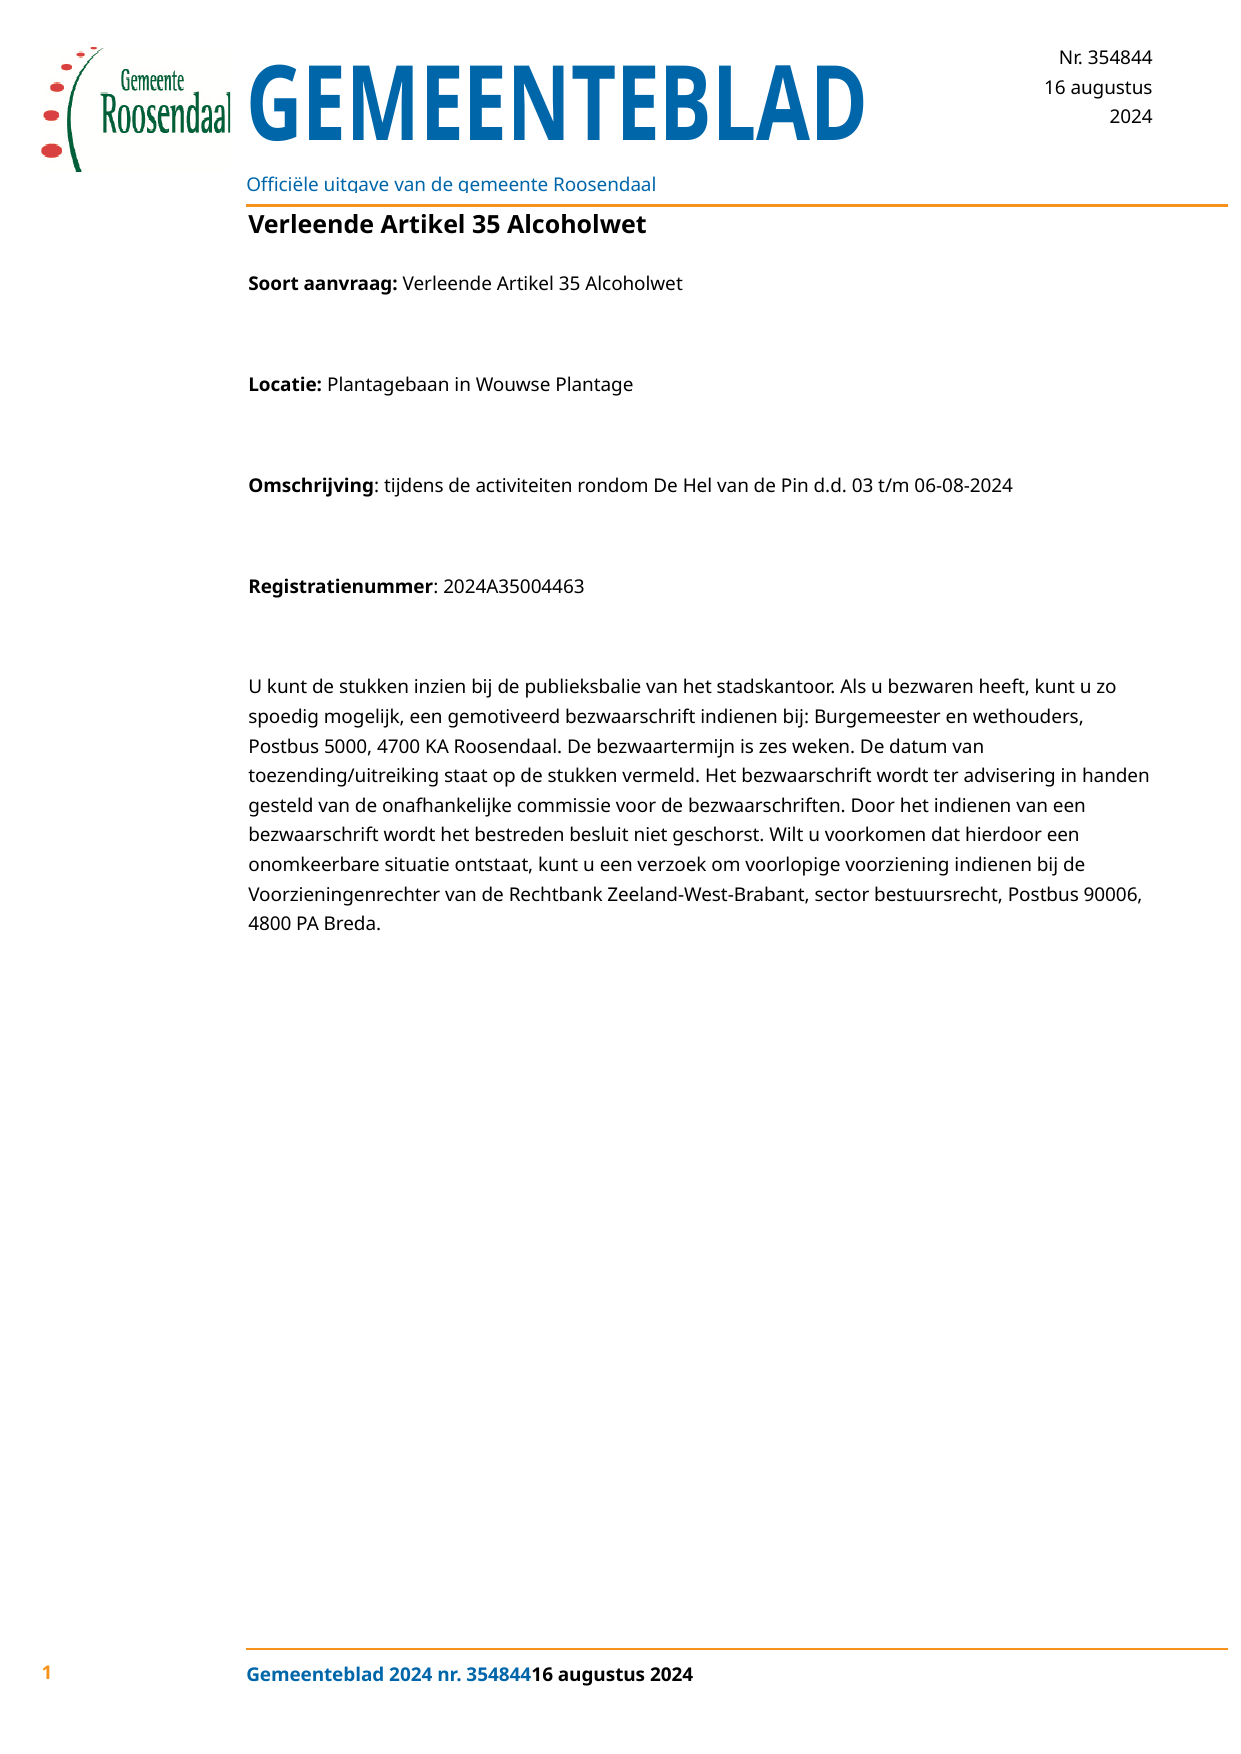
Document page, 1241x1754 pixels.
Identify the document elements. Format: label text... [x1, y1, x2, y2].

text Soort aanvraag: Verleende Artikel 35 Alcoholwet [248, 270, 1152, 296]
text Verleende Artikel 35 Alcoholwet [248, 207, 1152, 241]
text Omschrijving: tijdens de activiteiten rondom De Hel van de Pin d.d. 03 t/m 06-08-2024 [248, 472, 1152, 498]
text Registratienummer: 2024A35004463 [248, 573, 1152, 598]
text Locatie: Plantagebaan in Wouwse Plantage [248, 371, 1152, 397]
text U kunt de stukken inzien bij de publieksbalie van het stadskantoor. Als u bezwaren heeft, kunt u zo spoedig mogelijk, een gemotiveerd bezwaarschrift indienen bij: Burgemeester en wethouders, Postbus 5000, 4700 KA Roosendaal. De bezwaartermijn is zes weken. De datum van toezending/uitreiking staat op de stukken vermeld. Het bezwaarschrift wordt ter advisering in handen gesteld van de onafhankelijke commissie voor de bezwaarschriften. Door het indienen van een bezwaarschrift wordt het bestreden besluit niet geschorst. Wilt u voorkomen dat hierdoor een onomkeerbare situatie ontstaat, kunt u een verzoek om voorlopige voorziening indienen bij de Voorzieningenrechter van de Rechtbank Zeeland-West-Brabant, sector bestuursrecht, Postbus 90006, 4800 PA Breda. [248, 674, 1152, 936]
picture [41, 47, 231, 172]
